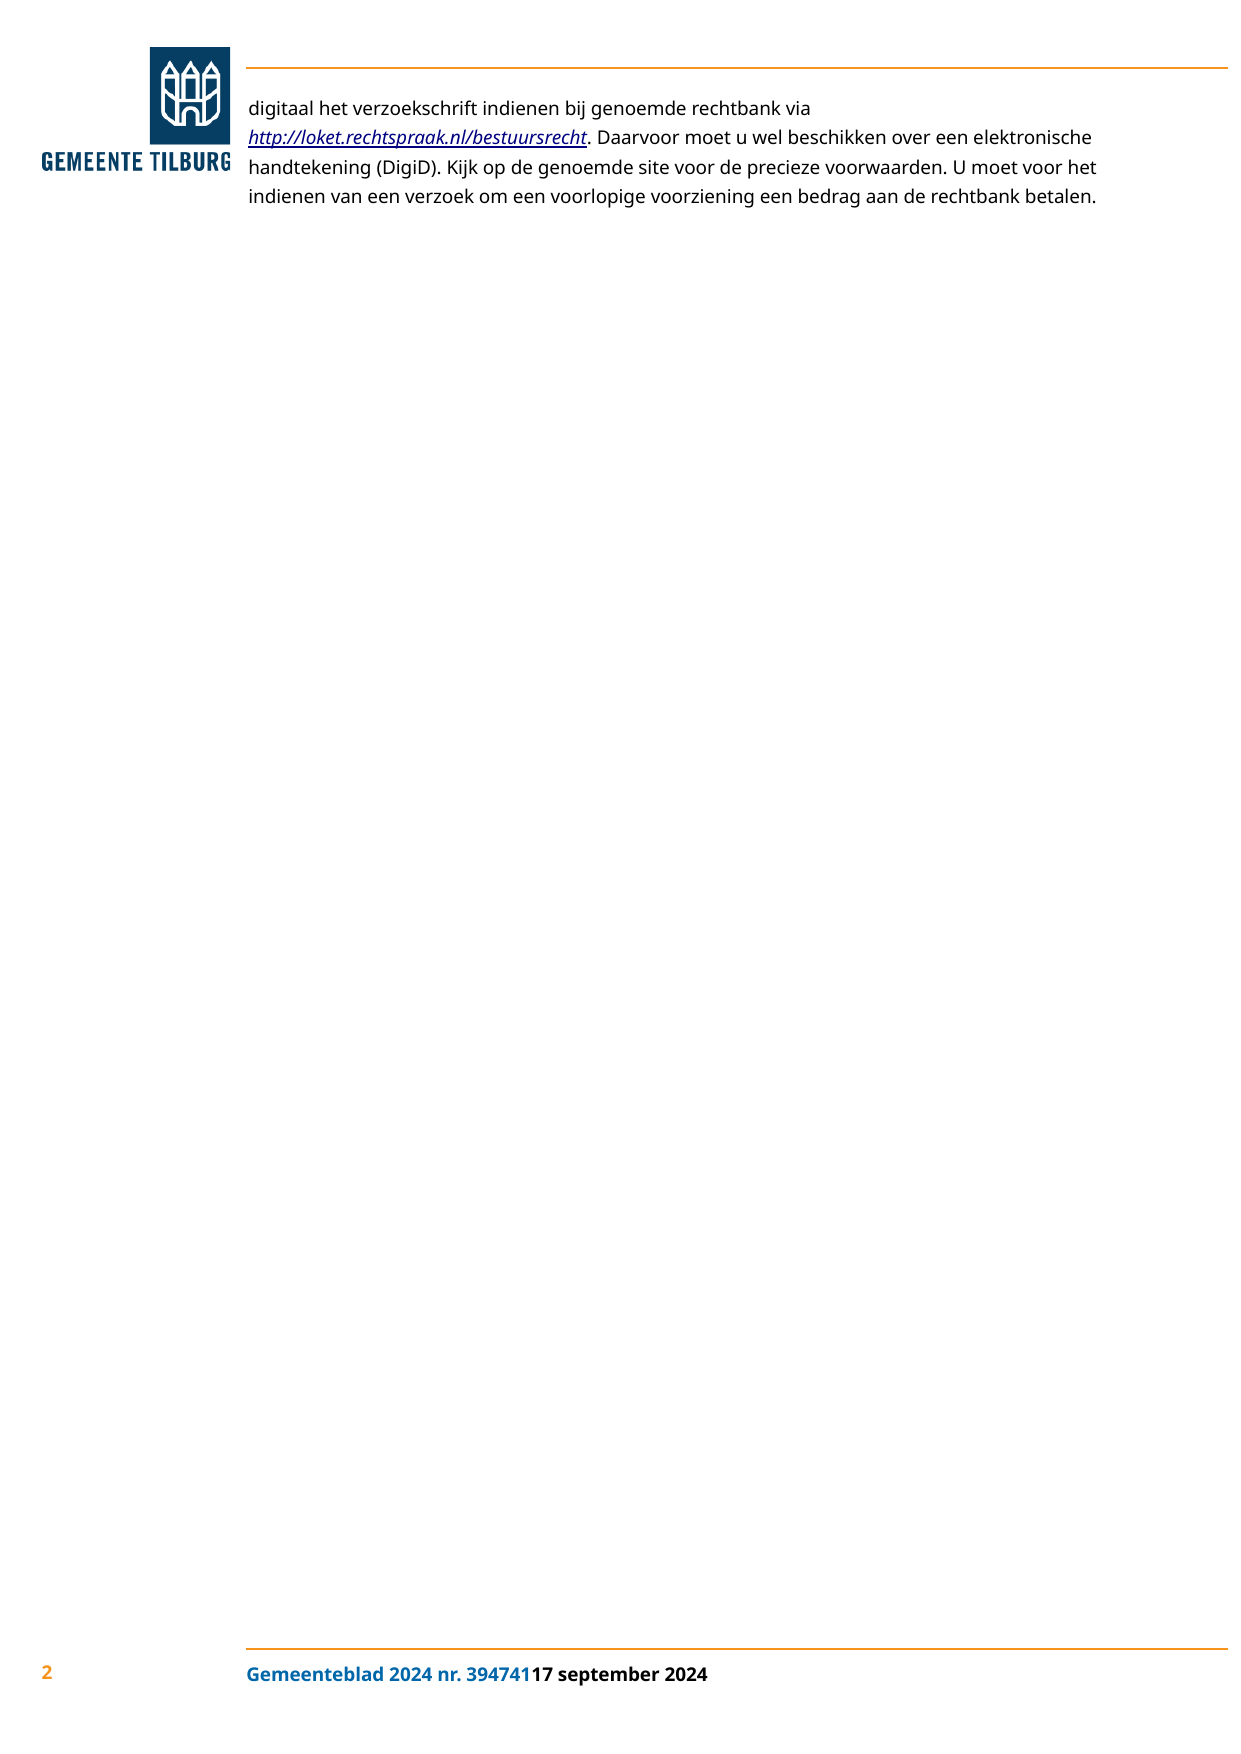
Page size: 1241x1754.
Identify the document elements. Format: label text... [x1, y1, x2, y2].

text digitaal het verzoekschrift indienen bij genoemde rechtbank via http://loket.rechtspraak.nl/bestuursrecht. Daarvoor moet u wel beschikken over een elektronische handtekening (DigiD). Kijk op de genoemde site voor de precieze voorwaarden. U moet voor het indienen van een verzoek om een voorlopige voorziening een bedrag aan de rechtbank betalen. [248, 95, 1152, 209]
picture [41, 47, 231, 172]
